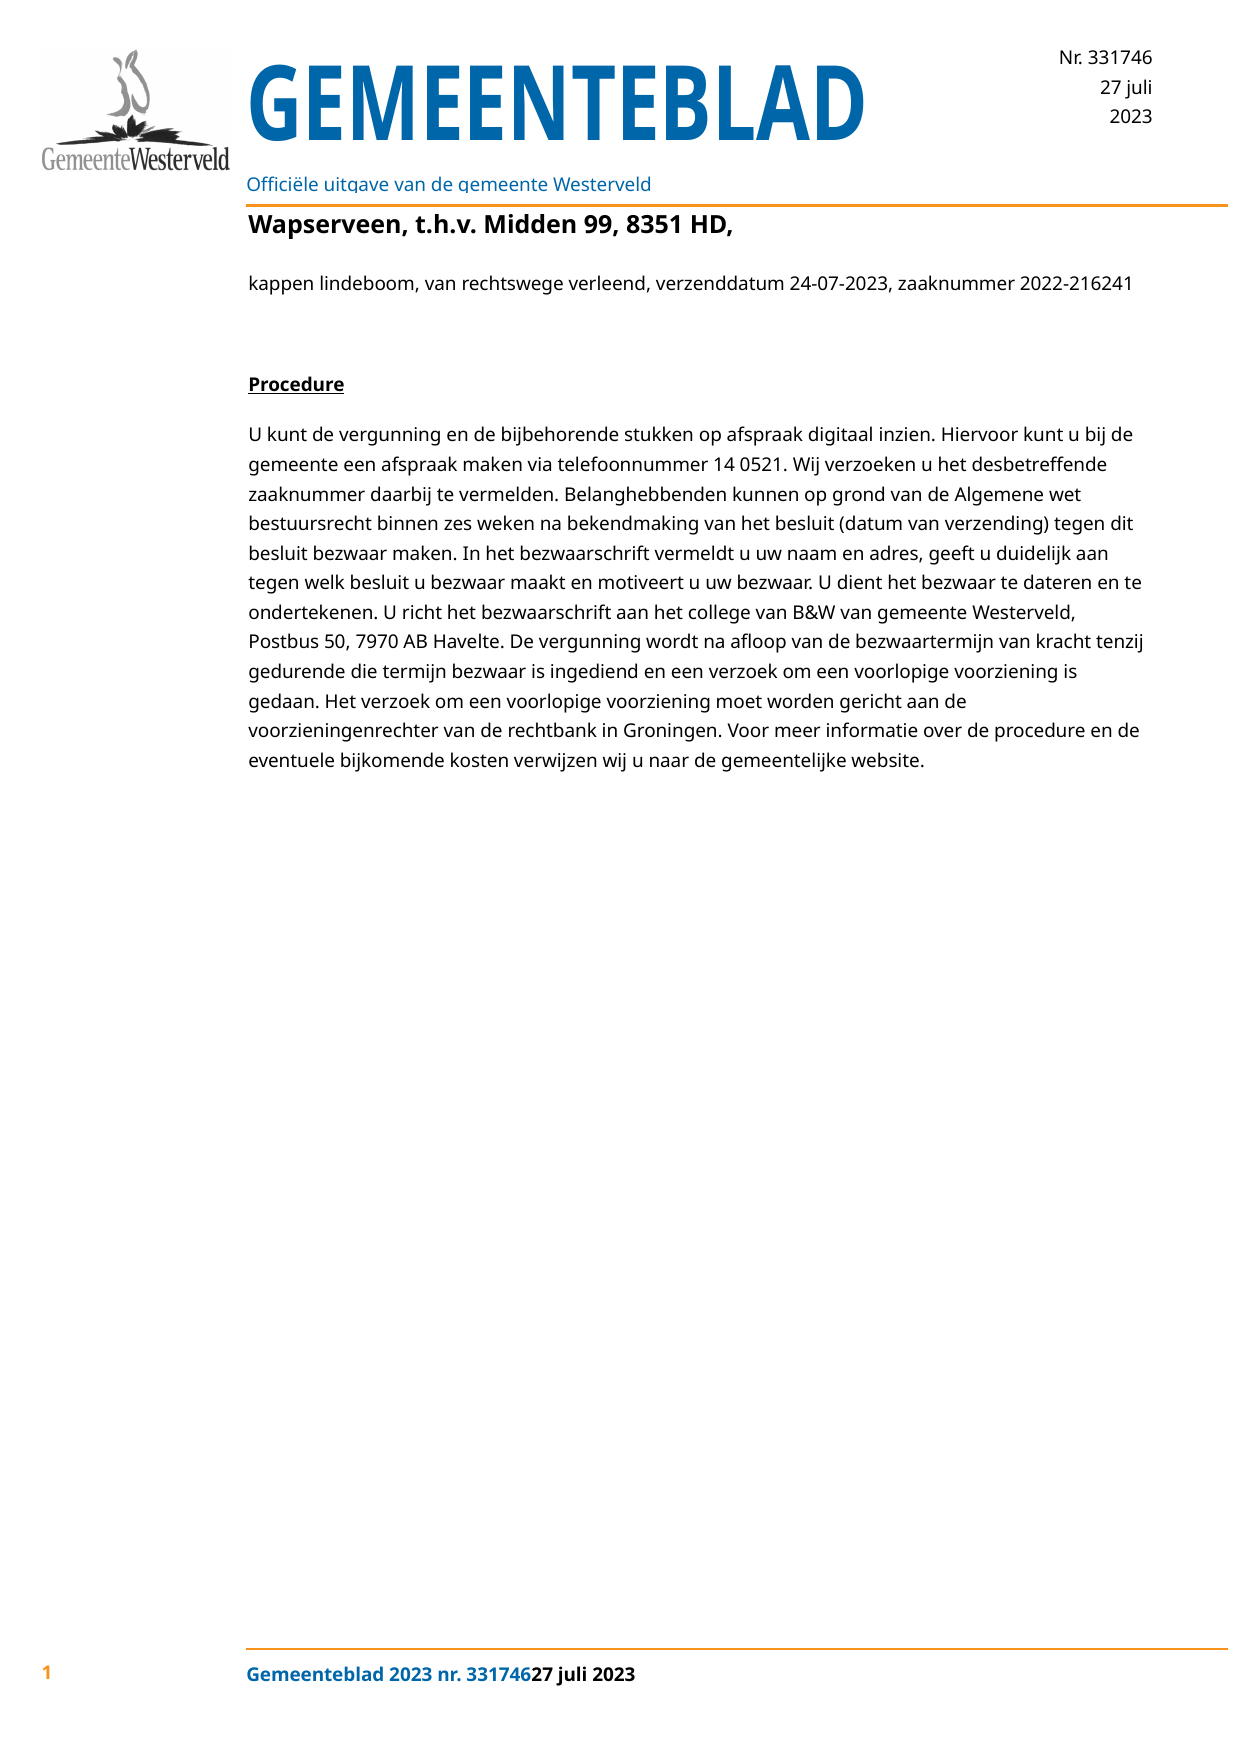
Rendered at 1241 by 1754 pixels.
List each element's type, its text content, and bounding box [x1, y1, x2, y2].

text U kunt de vergunning en de bijbehorende stukken op afspraak digitaal inzien. Hiervoor kunt u bij de gemeente een afspraak maken via telefoonnummer 14 0521. Wij verzoeken u het desbetreffende zaaknummer daarbij te vermelden. Belanghebbenden kunnen op grond van de Algemene wet bestuursrecht binnen zes weken na bekendmaking van het besluit (datum van verzending) tegen dit besluit bezwaar maken. In het bezwaarschrift vermeldt u uw naam en adres, geeft u duidelijk aan tegen welk besluit u bezwaar maakt en motiveert u uw bezwaar. U dient het bezwaar te dateren en te ondertekenen. U richt het bezwaarschrift aan het college van B&W van gemeente Westerveld, Postbus 50, 7970 AB Havelte. De vergunning wordt na afloop van de bezwaartermijn van kracht tenzij gedurende die termijn bezwaar is ingediend en een verzoek om een voorlopige voorziening is gedaan. Het verzoek om een voorlopige voorziening moet worden gericht aan de voorzieningenrechter van de rechtbank in Groningen. Voor meer informatie over de procedure en de eventuele bijkomende kosten verwijzen wij u naar de gemeentelijke website. [248, 422, 1152, 773]
text Procedure [248, 371, 1152, 397]
text Wapserveen, t.h.v. Midden 99, 8351 HD, [248, 207, 1152, 241]
picture [41, 47, 231, 172]
text kappen lindeboom, van rechtswege verleend, verzenddatum 24-07-2023, zaaknummer 2022-216241 [248, 270, 1152, 296]
